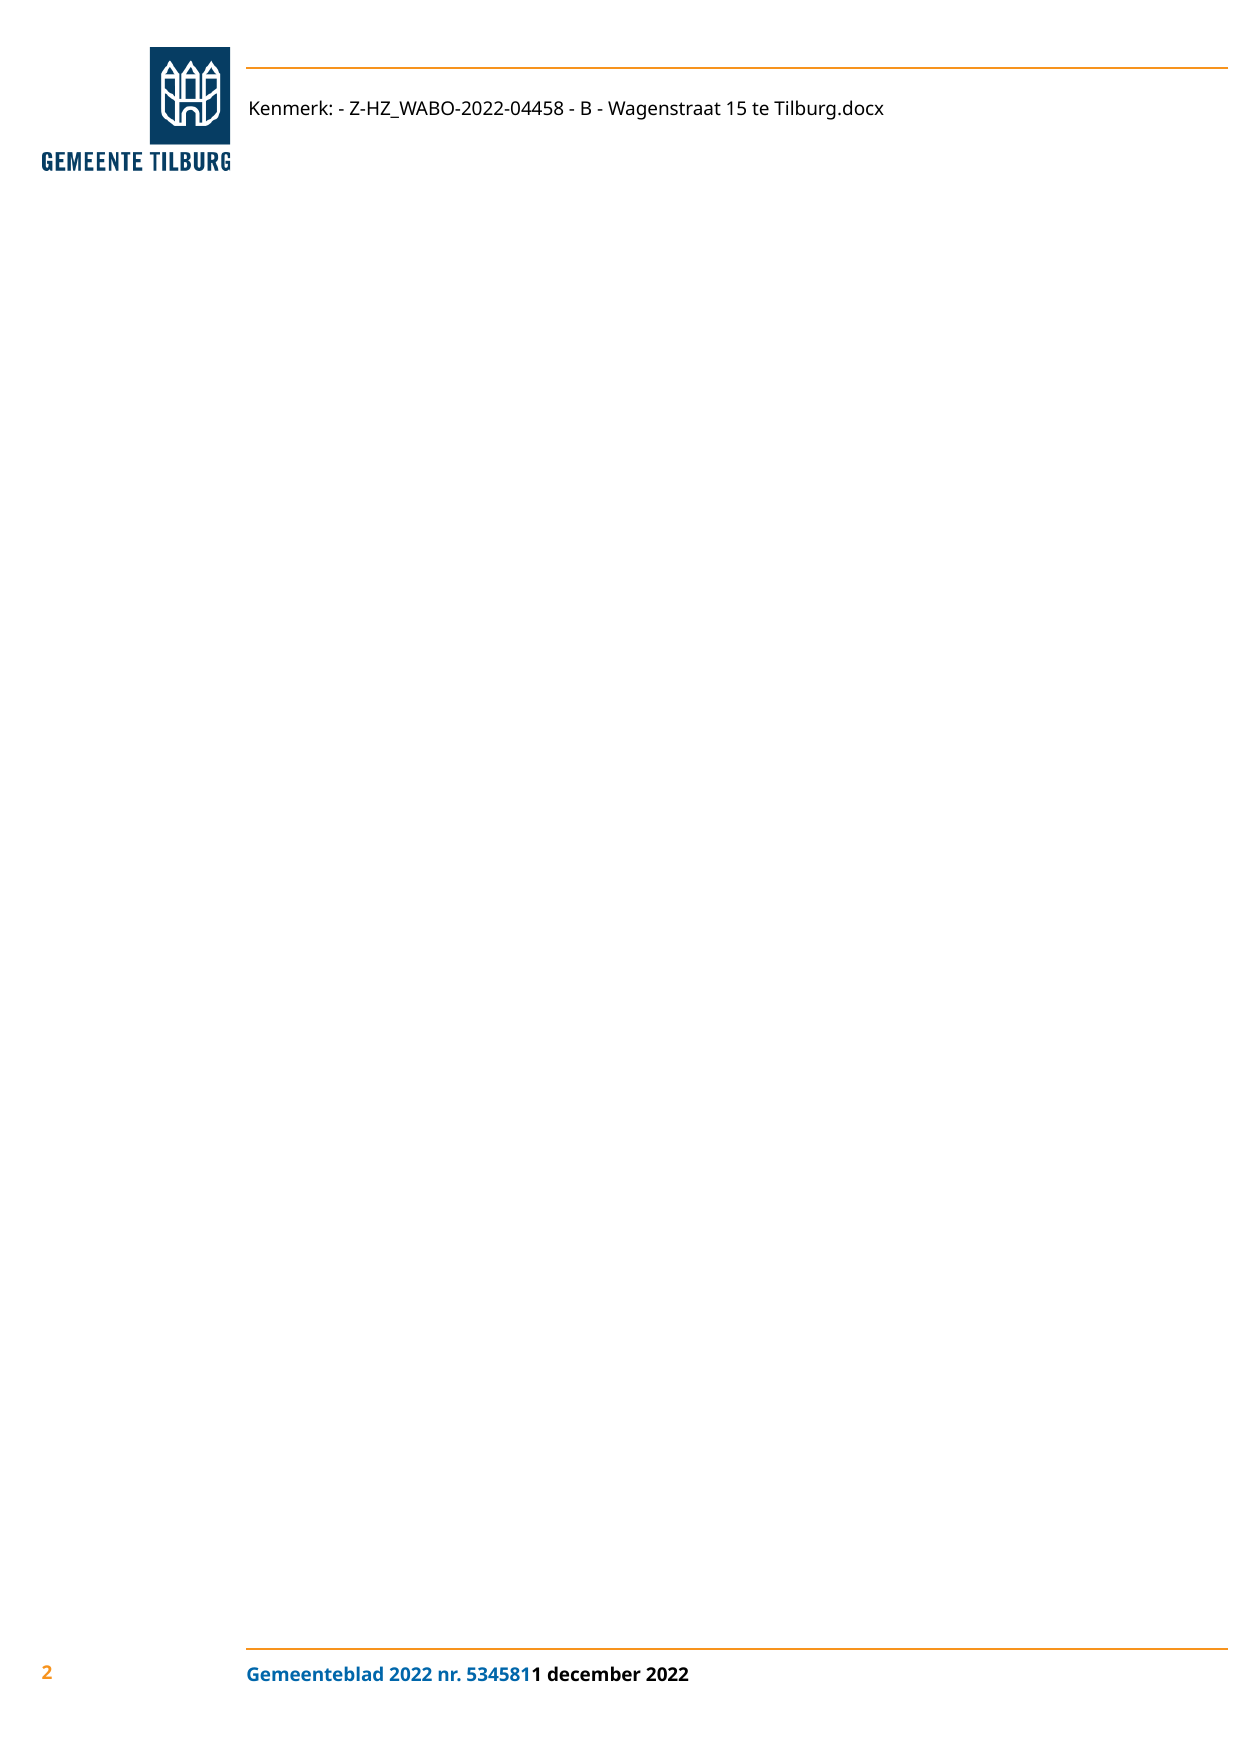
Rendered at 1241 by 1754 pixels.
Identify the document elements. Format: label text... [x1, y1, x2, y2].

text Kenmerk: - Z-HZ_WABO-2022-04458 - B - Wagenstraat 15 te Tilburg.docx [248, 95, 1152, 121]
picture [41, 47, 231, 172]
